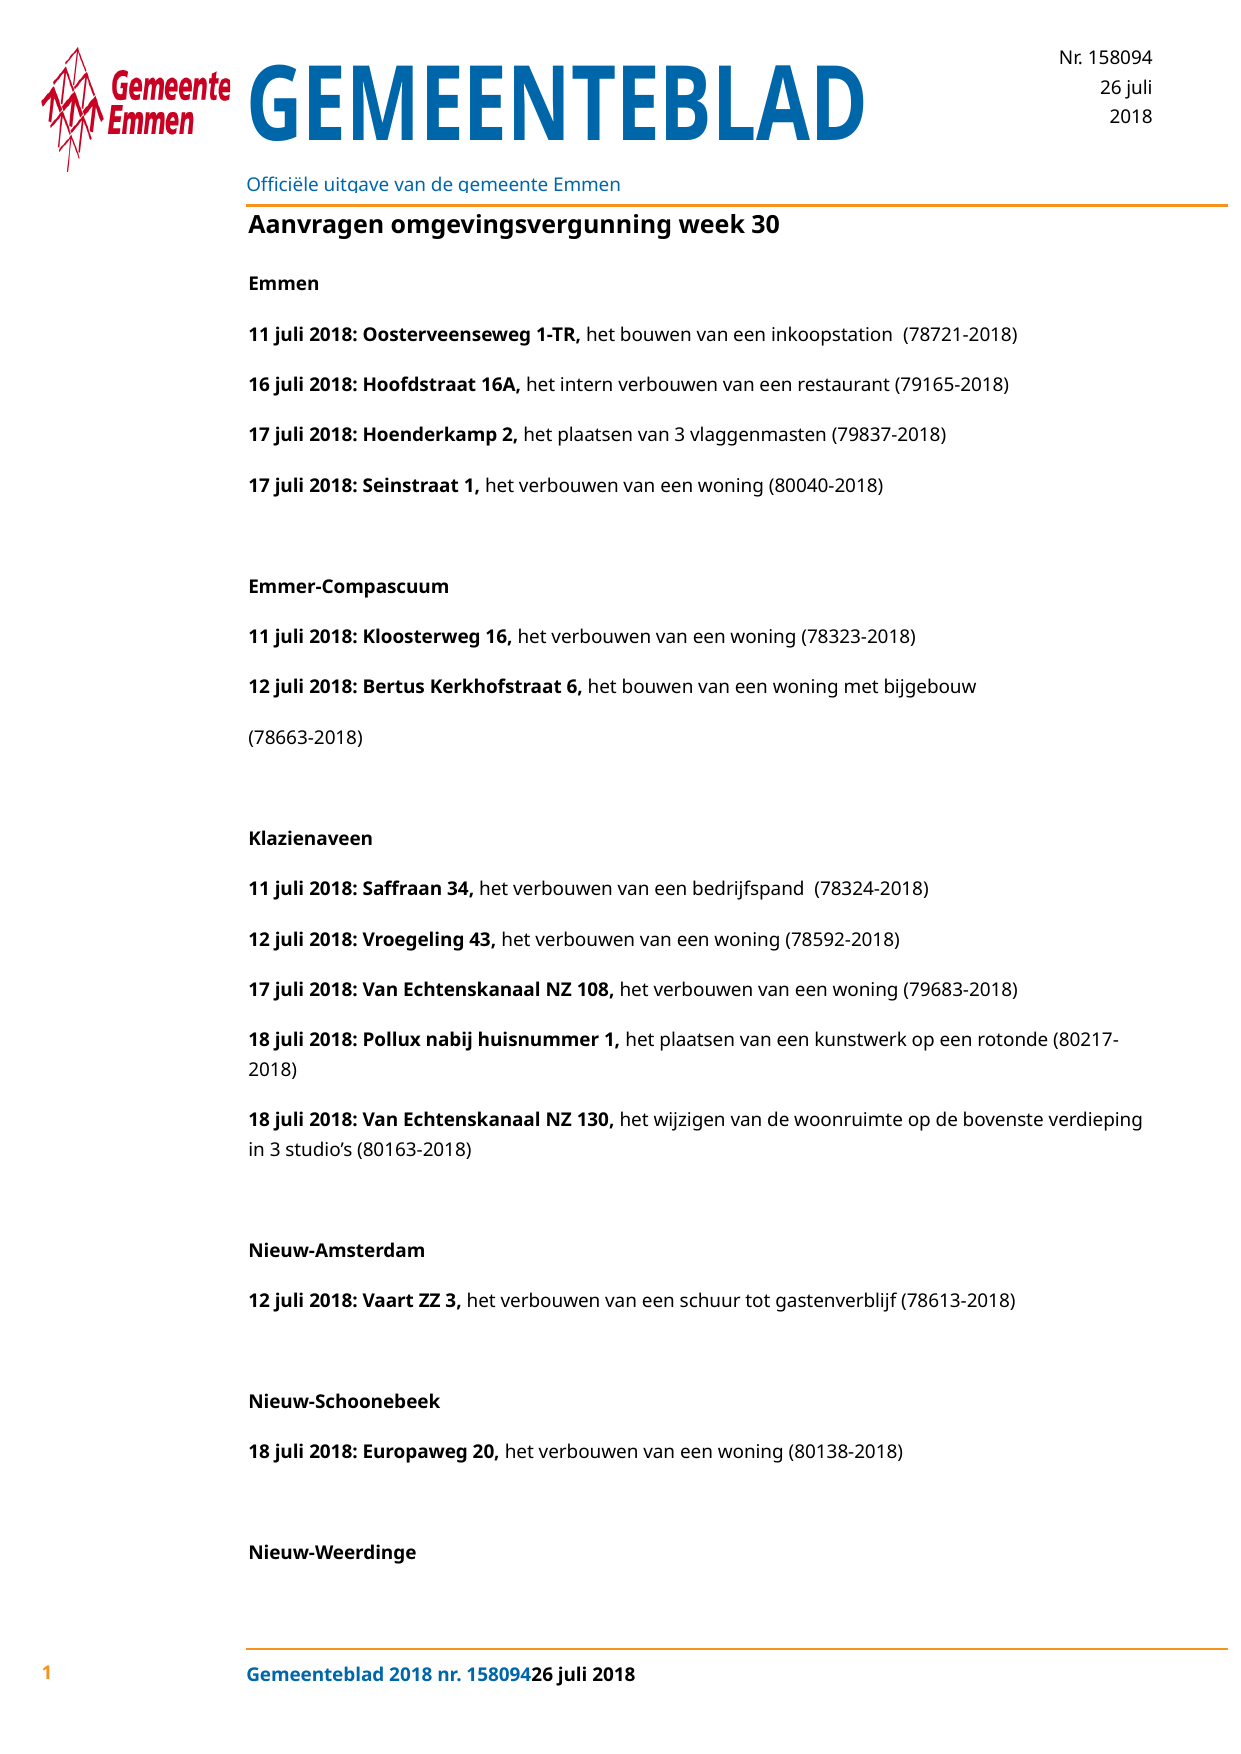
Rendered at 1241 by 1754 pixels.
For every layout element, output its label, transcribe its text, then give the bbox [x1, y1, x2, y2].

text Nieuw-Weerdinge [248, 1539, 1152, 1565]
text 17 juli 2018: Hoenderkamp 2, het plaatsen van 3 vlaggenmasten (79837-2018) [248, 422, 1152, 447]
text 18 juli 2018: Van Echtenskanaal NZ 130, het wijzigen van de woonruimte op de bovenste verdieping in 3 studio’s (80163-2018) [248, 1107, 1152, 1162]
text 17 juli 2018: Seinstraat 1, het verbouwen van een woning (80040-2018) [248, 472, 1152, 498]
picture [41, 47, 231, 172]
text Aanvragen omgevingsvergunning week 30 [248, 207, 1152, 241]
text 18 juli 2018: Europaweg 20, het verbouwen van een woning (80138-2018) [248, 1439, 1152, 1464]
text 12 juli 2018: Vaart ZZ 3, het verbouwen van een schuur tot gastenverblijf (78613-2018) [248, 1287, 1152, 1313]
text 12 juli 2018: Bertus Kerkhofstraat 6, het bouwen van een woning met bijgebouw [248, 674, 1152, 699]
text Nieuw-Schoonebeek [248, 1388, 1152, 1414]
text Emmer-Compascuum [248, 573, 1152, 598]
text 11 juli 2018: Kloosterweg 16, het verbouwen van een woning (78323-2018) [248, 623, 1152, 649]
text 18 juli 2018: Pollux nabij huisnummer 1, het plaatsen van een kunstwerk op een rotonde (80217-2018) [248, 1027, 1152, 1082]
text Nieuw-Amsterdam [248, 1237, 1152, 1263]
text Klazienaveen [248, 825, 1152, 851]
text 17 juli 2018: Van Echtenskanaal NZ 108, het verbouwen van een woning (79683-2018) [248, 976, 1152, 1002]
text 11 juli 2018: Saffraan 34, het verbouwen van een bedrijfspand (78324-2018) [248, 875, 1152, 901]
text 12 juli 2018: Vroegeling 43, het verbouwen van een woning (78592-2018) [248, 926, 1152, 951]
text 16 juli 2018: Hoofdstraat 16A, het intern verbouwen van een restaurant (79165-2018) [248, 371, 1152, 397]
text Emmen [248, 270, 1152, 296]
text (78663-2018) [248, 724, 1152, 750]
text 11 juli 2018: Oosterveenseweg 1-TR, het bouwen van een inkoopstation (78721-2018) [248, 321, 1152, 346]
